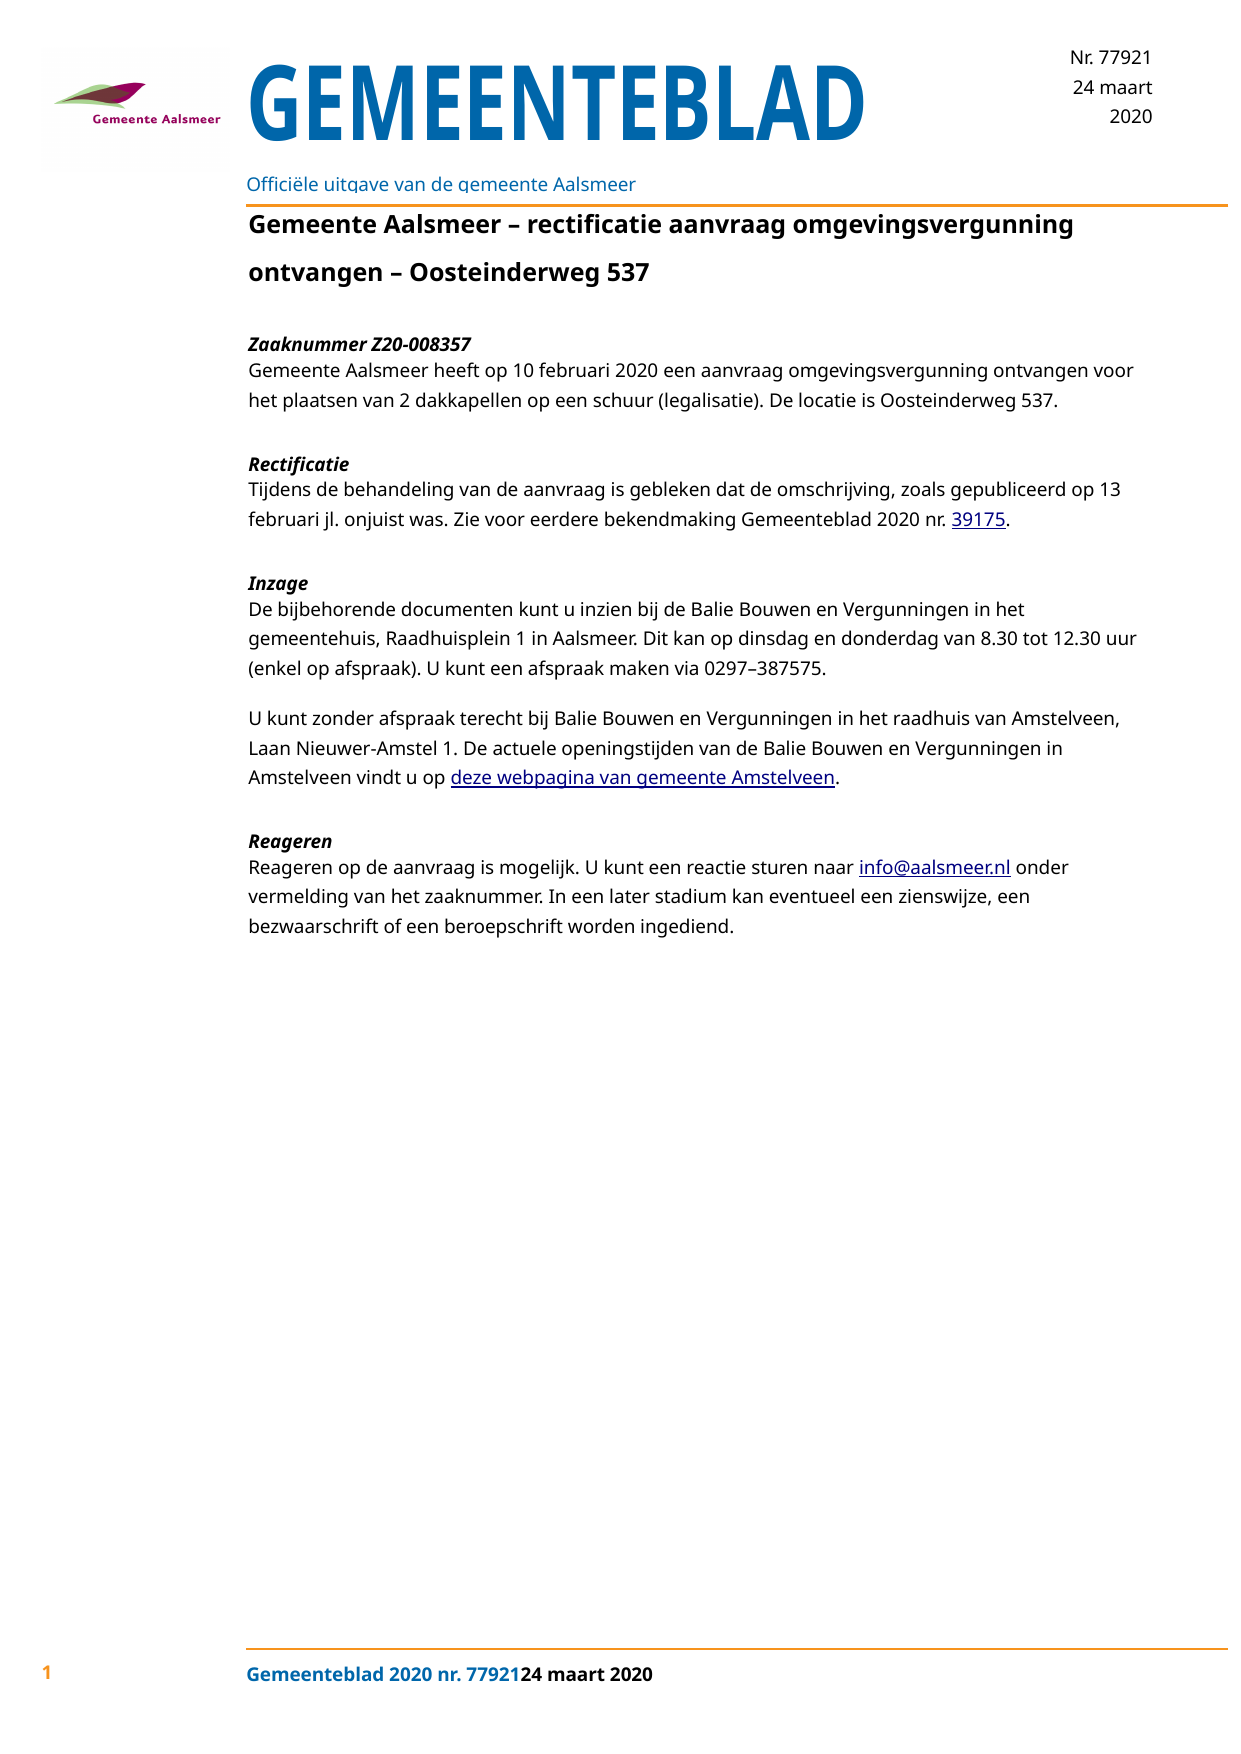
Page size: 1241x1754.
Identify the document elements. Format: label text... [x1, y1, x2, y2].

text Gemeente Aalsmeer – rectificatie aanvraag omgevingsvergunning ontvangen – Oosteinderweg 537 [248, 207, 1152, 288]
text Inzage [248, 570, 1152, 596]
text Rectificatie [248, 451, 1152, 476]
text Tijdens de behandeling van de aanvraag is gebleken dat de omschrijving, zoals gepubliceerd op 13 februari jl. onjuist was. Zie voor eerdere bekendmaking Gemeenteblad 2020 nr. 39175. [248, 476, 1152, 532]
text Gemeente Aalsmeer heeft op 10 februari 2020 een aanvraag omgevingsvergunning ontvangen voor het plaatsen van 2 dakkapellen op een schuur (legalisatie). De locatie is Oosteinderweg 537. [248, 357, 1152, 412]
text Reageren [248, 828, 1152, 854]
picture [41, 47, 231, 172]
text De bijbehorende documenten kunt u inzien bij de Balie Bouwen en Vergunningen in het gemeentehuis, Raadhuisplein 1 in Aalsmeer. Dit kan op dinsdag en donderdag van 8.30 tot 12.30 uur (enkel op afspraak). U kunt een afspraak maken via 0297–387575. [248, 596, 1152, 681]
text Reageren op de aanvraag is mogelijk. U kunt een reactie sturen naar info@aalsmeer.nl onder vermelding van het zaaknummer. In een later stadium kan eventueel een zienswijze, een bezwaarschrift of een beroepschrift worden ingediend. [248, 854, 1152, 939]
text Zaaknummer Z20-008357 [248, 331, 1152, 357]
text U kunt zonder afspraak terecht bij Balie Bouwen en Vergunningen in het raadhuis van Amstelveen, Laan Nieuwer-Amstel 1. De actuele openingstijden van de Balie Bouwen en Vergunningen in Amstelveen vindt u op deze webpagina van gemeente Amstelveen. [248, 705, 1152, 790]
